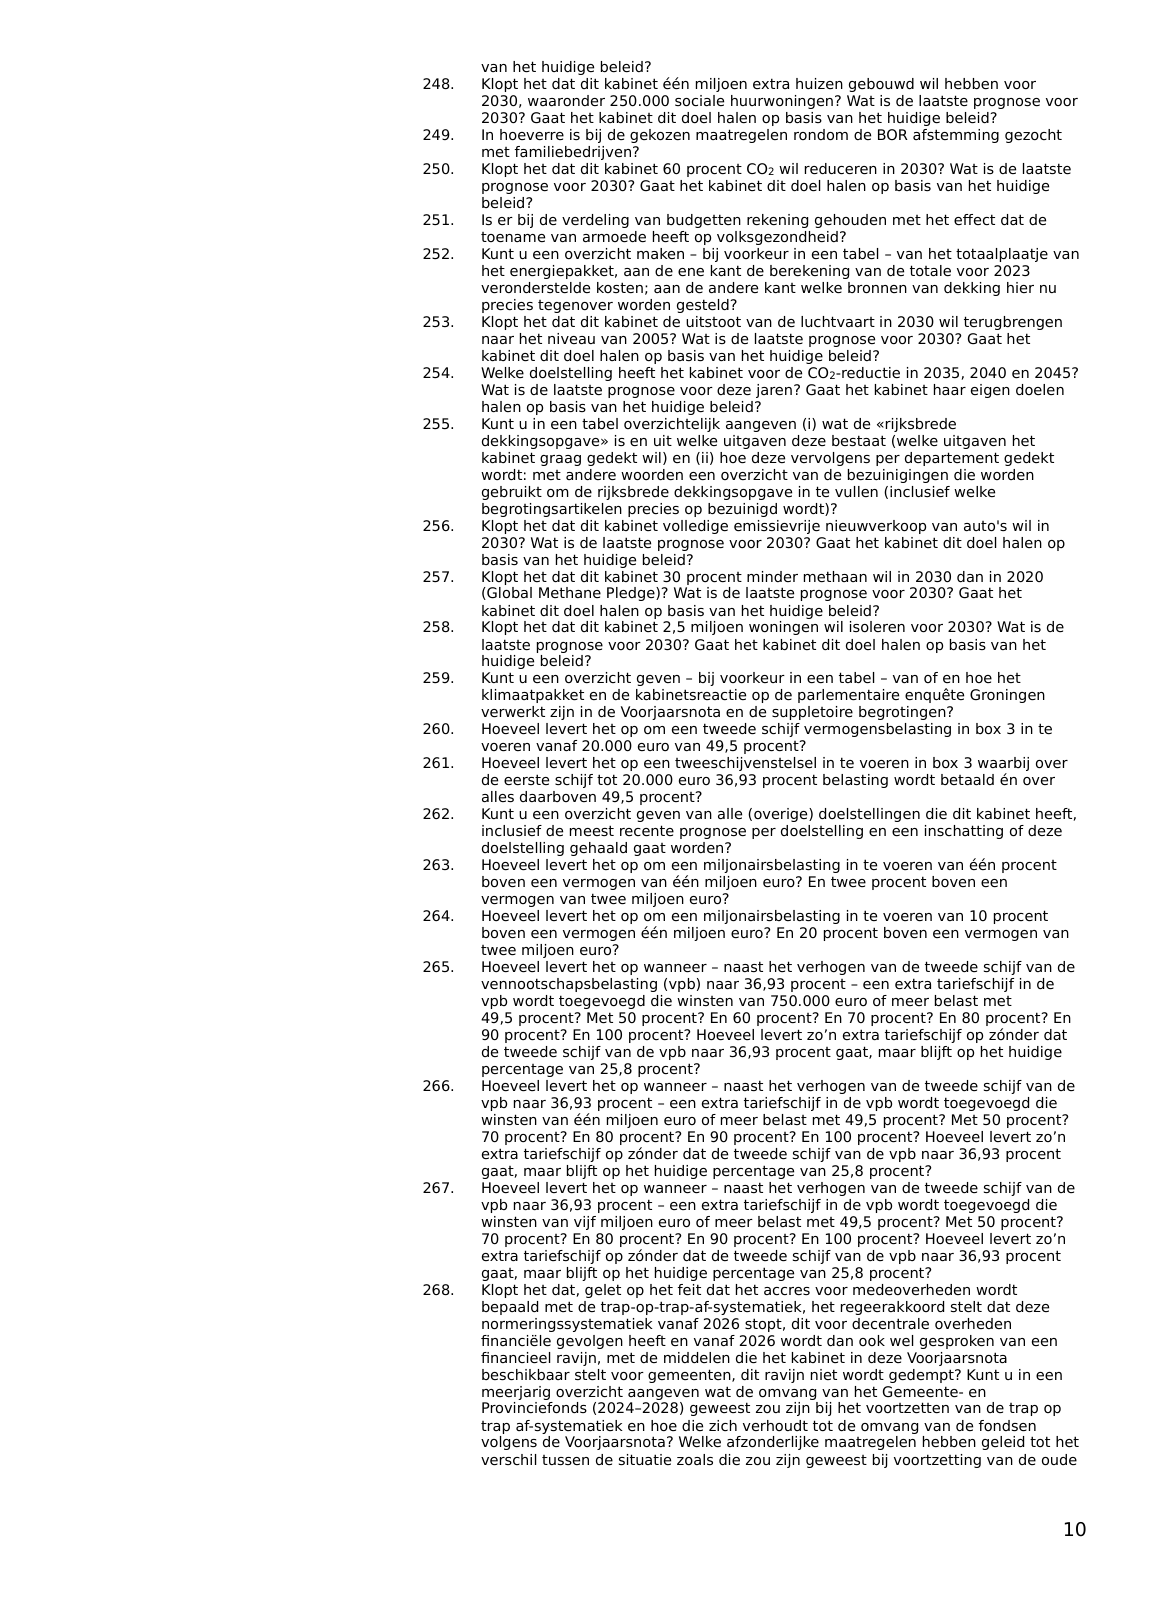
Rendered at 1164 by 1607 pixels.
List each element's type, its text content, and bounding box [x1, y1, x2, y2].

table_cell 253. [422, 314, 475, 365]
table_cell 264. [422, 908, 475, 959]
table_cell Kunt u een overzicht geven van alle (overige) doelstellingen die dit kabinet heeft, inclusief de meest recente prognose per doelstelling en een inschatting of deze doelstelling gehaald gaat worden? [475, 806, 1087, 857]
table_cell 261. [422, 755, 475, 806]
table_cell 250. [422, 161, 475, 212]
table_cell Hoeveel levert het op een tweeschijvenstelsel in te voeren in box 3 waarbij over de eerste schijf tot 20.000 euro 36,93 procent belasting wordt betaald én over alles daarboven 49,5 procent? [475, 755, 1087, 806]
table_cell Klopt het dat dit kabinet één miljoen extra huizen gebouwd wil hebben voor 2030, waaronder 250.000 sociale huurwoningen? Wat is de laatste prognose voor 2030? Gaat het kabinet dit doel halen op basis van het huidige beleid? [475, 76, 1087, 127]
table_cell Welke doelstelling heeft het kabinet voor de CO2-reductie in 2035, 2040 en 2045? Wat is de laatste prognose voor deze jaren? Gaat het kabinet haar eigen doelen halen op basis van het huidige beleid? [475, 365, 1087, 416]
table_cell In hoeverre is bij de gekozen maatregelen rondom de BOR afstemming gezocht met familiebedrijven? [475, 127, 1087, 161]
table_cell van het huidige beleid? [475, 59, 1087, 76]
table_cell 266. [422, 1078, 475, 1180]
table_cell 257. [422, 569, 475, 619]
table_cell Klopt het dat dit kabinet de uitstoot van de luchtvaart in 2030 wil terugbrengen naar het niveau van 2005? Wat is de laatste prognose voor 2030? Gaat het kabinet dit doel halen op basis van het huidige beleid? [475, 314, 1087, 365]
table_cell Kunt u een overzicht maken – bij voorkeur in een tabel – van het totaalplaatje van het energiepakket, aan de ene kant de berekening van de totale voor 2023 veronderstelde kosten; aan de andere kant welke bronnen van dekking hier nu precies tegenover worden gesteld? [475, 246, 1087, 314]
table_cell Hoeveel levert het op om een miljonairsbelasting in te voeren van één procent boven een vermogen van één miljoen euro? En twee procent boven een vermogen van twee miljoen euro? [475, 857, 1087, 908]
table_cell 262. [422, 806, 475, 857]
table_cell Hoeveel levert het op om een tweede schijf vermogensbelasting in box 3 in te voeren vanaf 20.000 euro van 49,5 procent? [475, 721, 1087, 755]
table_cell Kunt u in een tabel overzichtelijk aangeven (i) wat de «rijksbrede dekkingsopgave» is en uit welke uitgaven deze bestaat (welke uitgaven het kabinet graag gedekt wil) en (ii) hoe deze vervolgens per departement gedekt wordt: met andere woorden een overzicht van de bezuinigingen die worden gebruikt om de rijksbrede dekkingsopgave in te vullen (inclusief welke begrotingsartikelen precies op bezuinigd wordt)? [475, 416, 1087, 517]
table_cell 256. [422, 518, 475, 568]
table_cell 265. [422, 959, 475, 1078]
table_cell 258. [422, 619, 475, 670]
table_cell Klopt het dat, gelet op het feit dat het accres voor medeoverheden wordt bepaald met de trap-op-trap-af-systematiek, het regeerakkoord stelt dat deze normeringssystematiek vanaf 2026 stopt, dit voor decentrale overheden financiële gevolgen heeft en vanaf 2026 wordt dan ook wel gesproken van een financieel ravijn, met de middelen die het kabinet in deze Voorjaarsnota beschikbaar stelt voor gemeenten, dit ravijn niet wordt gedempt? Kunt u in een meerjarig overzicht aangeven wat de omvang van het Gemeente- en Provinciefonds (2024–2028) geweest zou zijn bij het voortzetten van de trap op trap af-systematiek en hoe die zich verhoudt tot de omvang van de fondsen volgens de Voorjaarsnota? Welke afzonderlijke maatregelen hebben geleid tot het verschil tussen de situatie zoals die zou zijn geweest bij voortzetting van de oude [475, 1282, 1087, 1468]
table_cell 267. [422, 1180, 475, 1282]
table_cell Klopt het dat dit kabinet volledige emissievrije nieuwverkoop van auto's wil in 2030? Wat is de laatste prognose voor 2030? Gaat het kabinet dit doel halen op basis van het huidige beleid? [475, 518, 1087, 568]
table_cell Hoeveel levert het op wanneer – naast het verhogen van de tweede schijf van de vennootschapsbelasting (vpb) naar 36,93 procent – een extra tariefschijf in de vpb wordt toegevoegd die winsten van 750.000 euro of meer belast met 49,5 procent? Met 50 procent? En 60 procent? En 70 procent? En 80 procent? En 90 procent? En 100 procent? Hoeveel levert zo’n extra tariefschijf op zónder dat de tweede schijf van de vpb naar 36,93 procent gaat, maar blijft op het huidige percentage van 25,8 procent? [475, 959, 1087, 1078]
table_cell 251. [422, 212, 475, 246]
table_cell Klopt het dat dit kabinet 30 procent minder methaan wil in 2030 dan in 2020 (Global Methane Pledge)? Wat is de laatste prognose voor 2030? Gaat het kabinet dit doel halen op basis van het huidige beleid? [475, 569, 1087, 619]
table_cell Klopt het dat dit kabinet 2,5 miljoen woningen wil isoleren voor 2030? Wat is de laatste prognose voor 2030? Gaat het kabinet dit doel halen op basis van het huidige beleid? [475, 619, 1087, 670]
table_cell Is er bij de verdeling van budgetten rekening gehouden met het effect dat de toename van armoede heeft op volksgezondheid? [475, 212, 1087, 246]
table_cell 249. [422, 127, 475, 161]
table_cell 259. [422, 670, 475, 721]
table_cell Hoeveel levert het op wanneer – naast het verhogen van de tweede schijf van de vpb naar 36,93 procent – een extra tariefschijf in de vpb wordt toegevoegd die winsten van vijf miljoen euro of meer belast met 49,5 procent? Met 50 procent? 70 procent? En 80 procent? En 90 procent? En 100 procent? Hoeveel levert zo’n extra tariefschijf op zónder dat de tweede schijf van de vpb naar 36,93 procent gaat, maar blijft op het huidige percentage van 25,8 procent? [475, 1180, 1087, 1282]
table_cell Hoeveel levert het op om een miljonairsbelasting in te voeren van 10 procent boven een vermogen één miljoen euro? En 20 procent boven een vermogen van twee miljoen euro? [475, 908, 1087, 959]
table_cell Hoeveel levert het op wanneer – naast het verhogen van de tweede schijf van de vpb naar 36,93 procent – een extra tariefschijf in de vpb wordt toegevoegd die winsten van één miljoen euro of meer belast met 49,5 procent? Met 50 procent? 70 procent? En 80 procent? En 90 procent? En 100 procent? Hoeveel levert zo’n extra tariefschijf op zónder dat de tweede schijf van de vpb naar 36,93 procent gaat, maar blijft op het huidige percentage van 25,8 procent? [475, 1078, 1087, 1180]
table_cell [422, 59, 475, 76]
table_cell 260. [422, 721, 475, 755]
table_cell Klopt het dat dit kabinet 60 procent CO2 wil reduceren in 2030? Wat is de laatste prognose voor 2030? Gaat het kabinet dit doel halen op basis van het huidige beleid? [475, 161, 1087, 212]
table_cell 255. [422, 416, 475, 517]
table_cell 252. [422, 246, 475, 314]
table_cell 268. [422, 1282, 475, 1468]
table_cell 248. [422, 76, 475, 127]
table_cell 254. [422, 365, 475, 416]
table_cell Kunt u een overzicht geven – bij voorkeur in een tabel – van of en hoe het klimaatpakket en de kabinetsreactie op de parlementaire enquête Groningen verwerkt zijn in de Voorjaarsnota en de suppletoire begrotingen? [475, 670, 1087, 721]
table_cell 263. [422, 857, 475, 908]
